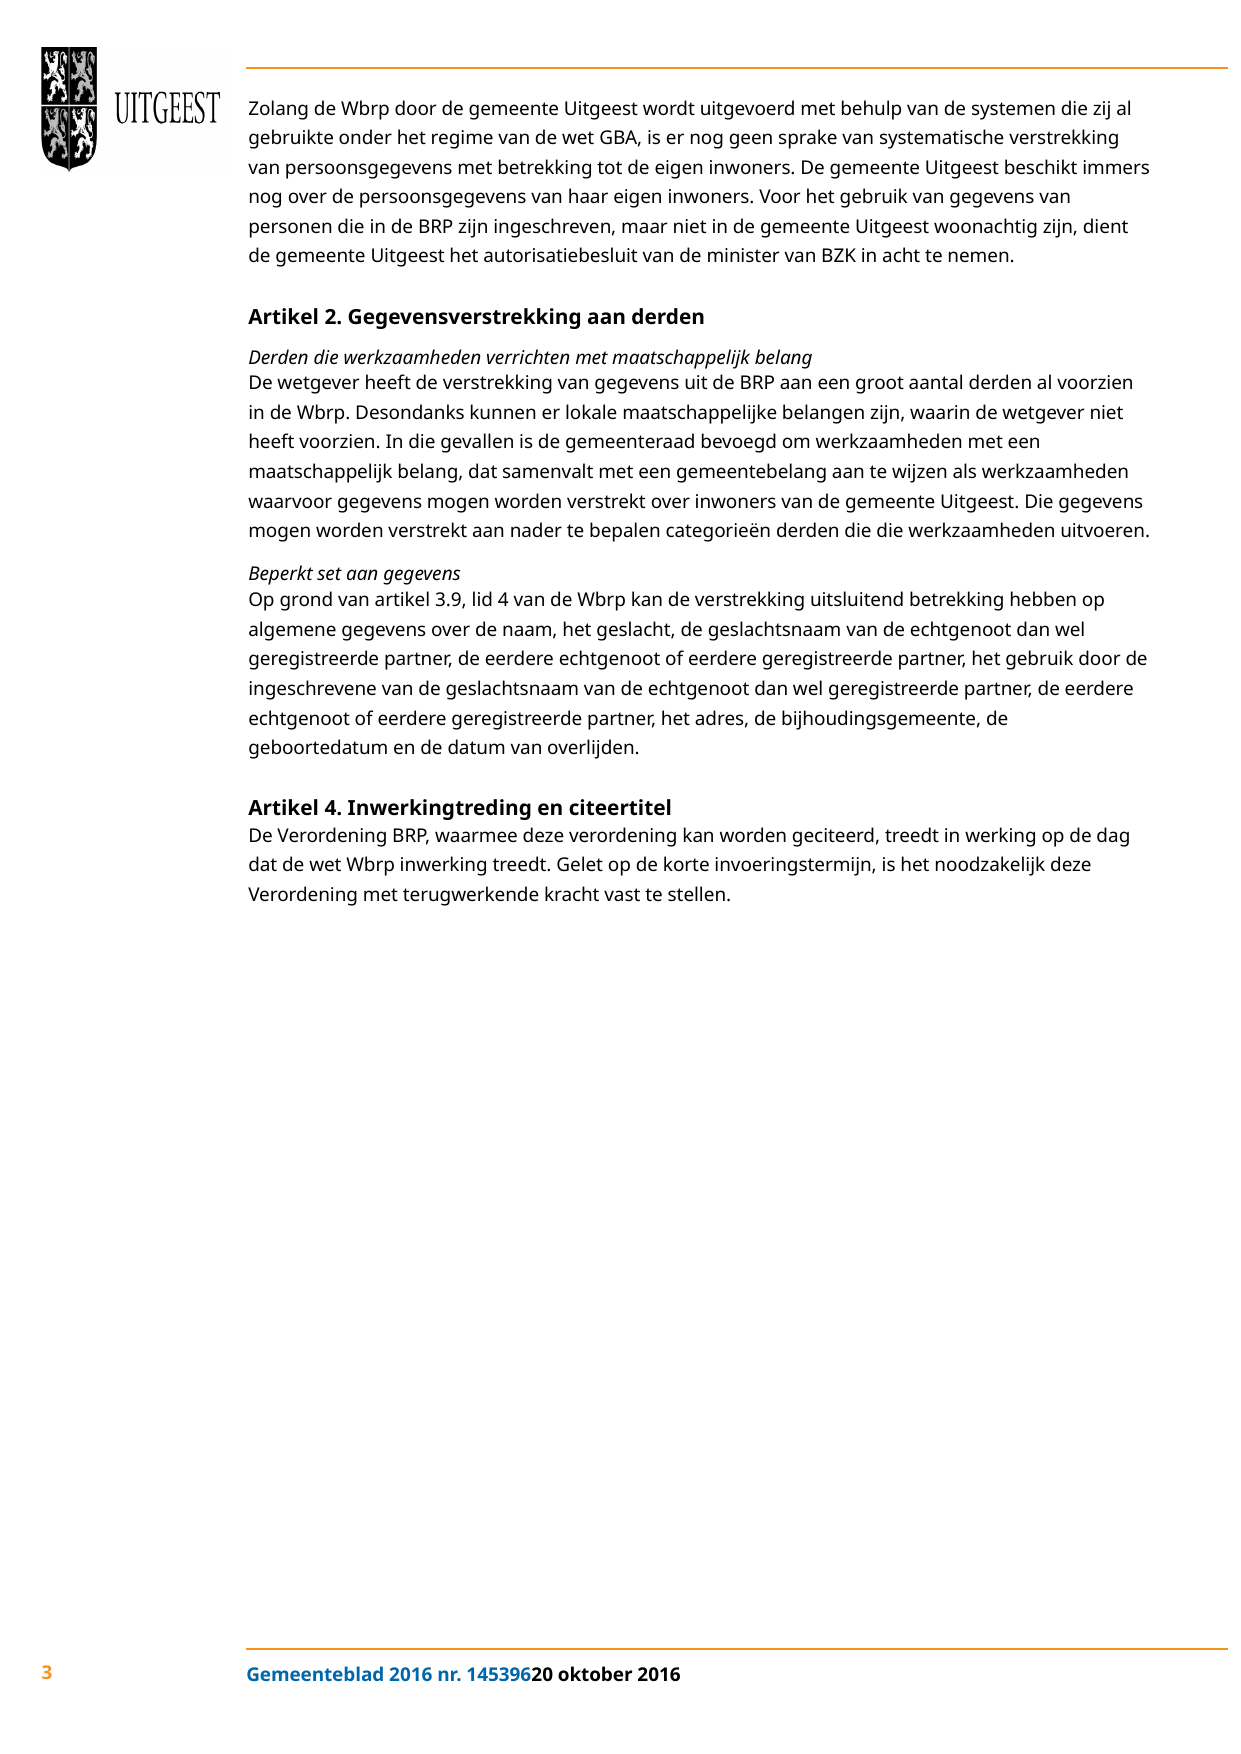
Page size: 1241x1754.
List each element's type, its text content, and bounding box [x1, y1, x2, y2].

text Derden die werkzaamheden verrichten met maatschappelijk belang [248, 344, 1152, 369]
text De wetgever heeft de verstrekking van gegevens uit de BRP aan een groot aantal derden al voorzien in de Wbrp. Desondanks kunnen er lokale maatschappelijke belangen zijn, waarin de wetgever niet heeft voorzien. In die gevallen is de gemeenteraad bevoegd om werkzaamheden met een maatschappelijk belang, dat samenvalt met een gemeentebelang aan te wijzen als werkzaamheden waarvoor gegevens mogen worden verstrekt over inwoners van de gemeente Uitgeest. Die gegevens mogen worden verstrekt aan nader te bepalen categorieën derden die die werkzaamheden uitvoeren. [248, 369, 1152, 543]
picture [41, 47, 231, 172]
text De Verordening BRP, waarmee deze verordening kan worden geciteerd, treedt in werking op de dag dat de wet Wbrp inwerking treedt. Gelet op de korte invoeringstermijn, is het noodzakelijk deze Verordening met terugwerkende kracht vast te stellen. [248, 822, 1152, 907]
text Op grond van artikel 3.9, lid 4 van de Wbrp kan de verstrekking uitsluitend betrekking hebben op algemene gegevens over de naam, het geslacht, de geslachtsnaam van de echtgenoot dan wel geregistreerde partner, de eerdere echtgenoot of eerdere geregistreerde partner, het gebruik door de ingeschrevene van de geslachtsnaam van de echtgenoot dan wel geregistreerde partner, de eerdere echtgenoot of eerdere geregistreerde partner, het adres, de bijhoudingsgemeente, de geboortedatum en de datum van overlijden. [248, 586, 1152, 760]
text Artikel 4. Inwerkingtreding en citeertitel [248, 793, 1152, 822]
text Zolang de Wbrp door de gemeente Uitgeest wordt uitgevoerd met behulp van de systemen die zij al gebruikte onder het regime van de wet GBA, is er nog geen sprake van systematische verstrekking van persoonsgegevens met betrekking tot de eigen inwoners. De gemeente Uitgeest beschikt immers nog over de persoonsgegevens van haar eigen inwoners. Voor het gebruik van gegevens van personen die in de BRP zijn ingeschreven, maar niet in de gemeente Uitgeest woonachtig zijn, dient de gemeente Uitgeest het autorisatiebesluit van de minister van BZK in acht te nemen. [248, 95, 1152, 268]
text Beperkt set aan gegevens [248, 561, 1152, 586]
text Artikel 2. Gegevensverstrekking aan derden [248, 302, 1152, 330]
